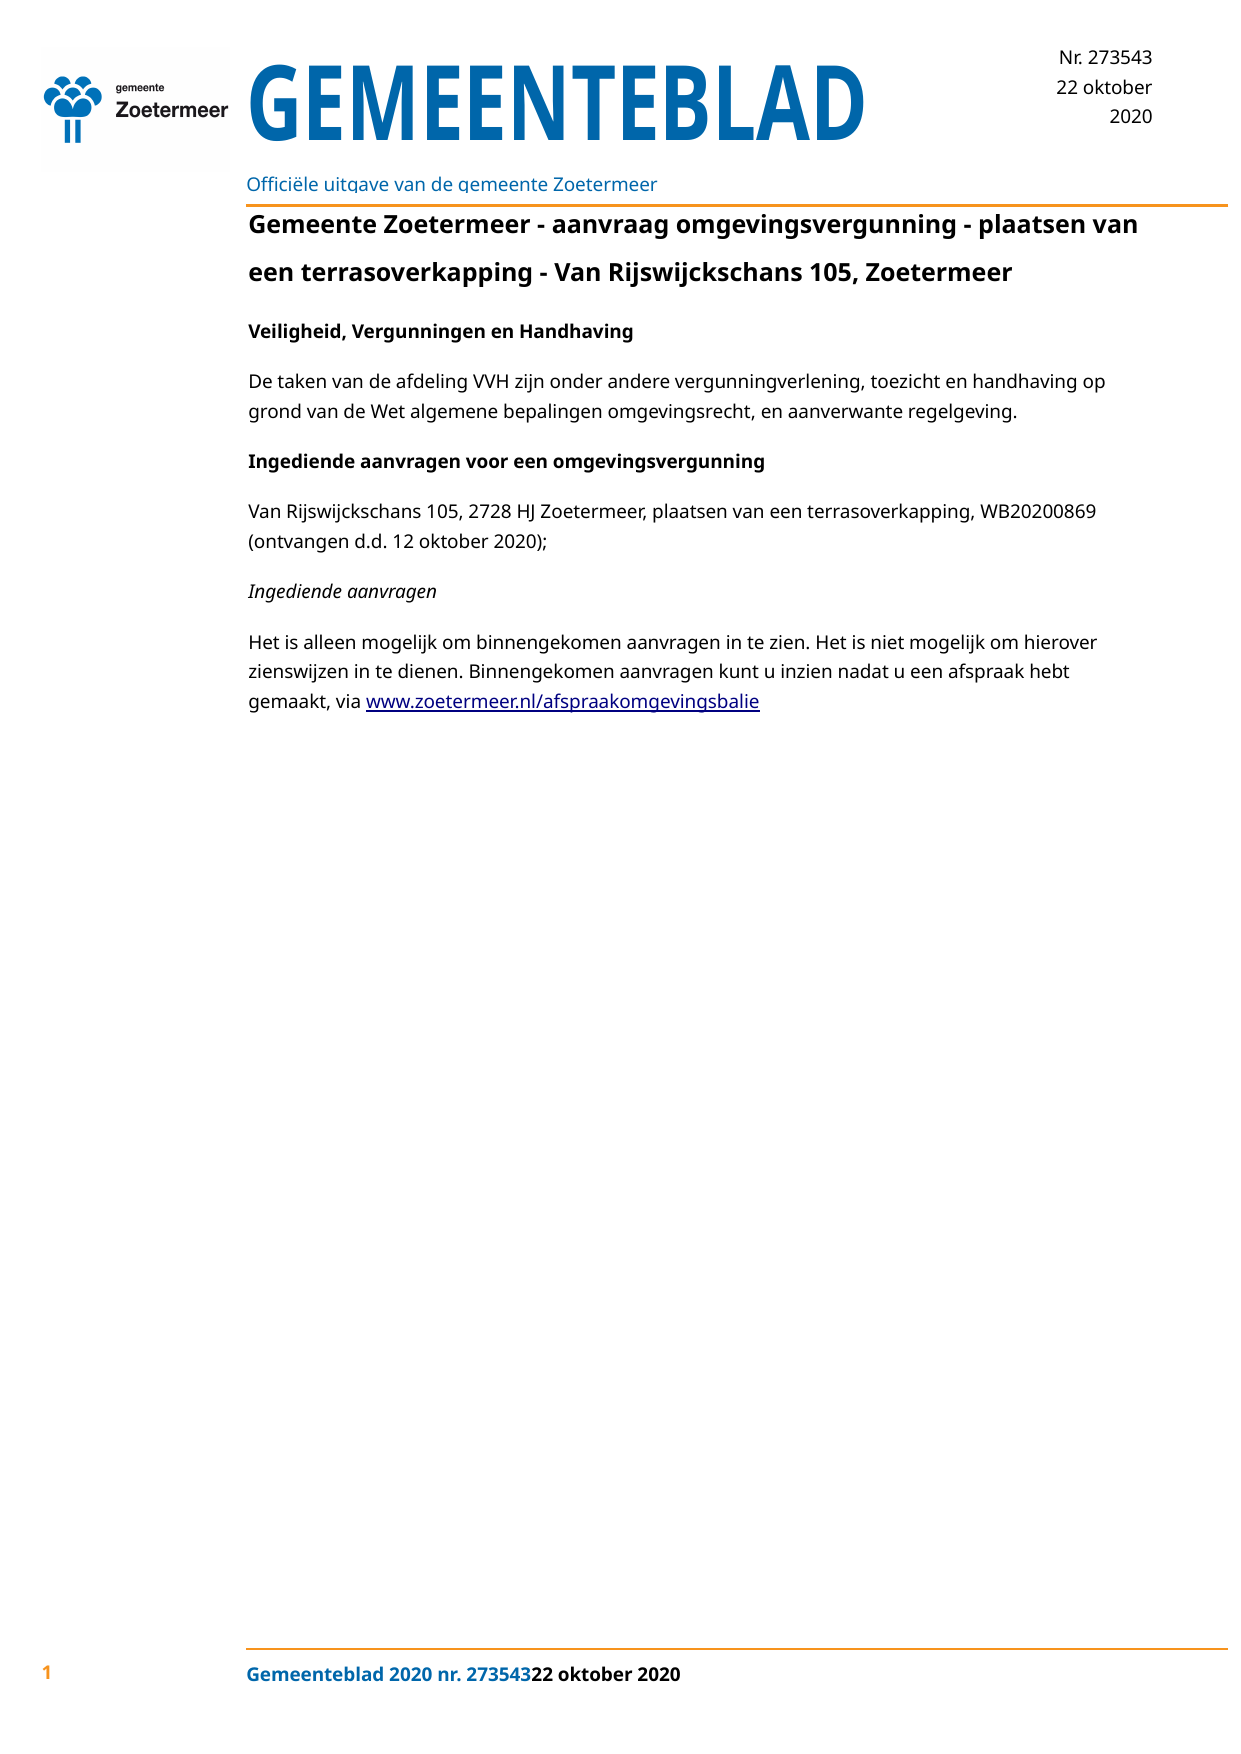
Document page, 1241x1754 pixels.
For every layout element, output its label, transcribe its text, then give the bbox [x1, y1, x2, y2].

text Gemeente Zoetermeer - aanvraag omgevingsvergunning - plaatsen van een terrasoverkapping - Van Rijswijckschans 105, Zoetermeer [248, 207, 1152, 288]
text Het is alleen mogelijk om binnengekomen aanvragen in te zien. Het is niet mogelijk om hierover zienswijzen in te dienen. Binnengekomen aanvragen kunt u inzien nadat u een afspraak hebt gemaakt, via www.zoetermeer.nl/afspraakomgevingsbalie [248, 629, 1152, 714]
text Van Rijswijckschans 105, 2728 HJ Zoetermeer, plaatsen van een terrasoverkapping, WB20200869 (ontvangen d.d. 12 oktober 2020); [248, 499, 1152, 554]
text Ingediende aanvragen [248, 579, 1152, 604]
text Veiligheid, Vergunningen en Handhaving [248, 318, 1152, 344]
text De taken van de afdeling VVH zijn onder andere vergunningverlening, toezicht en handhaving op grond van de Wet algemene bepalingen omgevingsrecht, en aanverwante regelgeving. [248, 368, 1152, 424]
text Ingediende aanvragen voor een omgevingsvergunning [248, 448, 1152, 474]
picture [41, 47, 231, 172]
